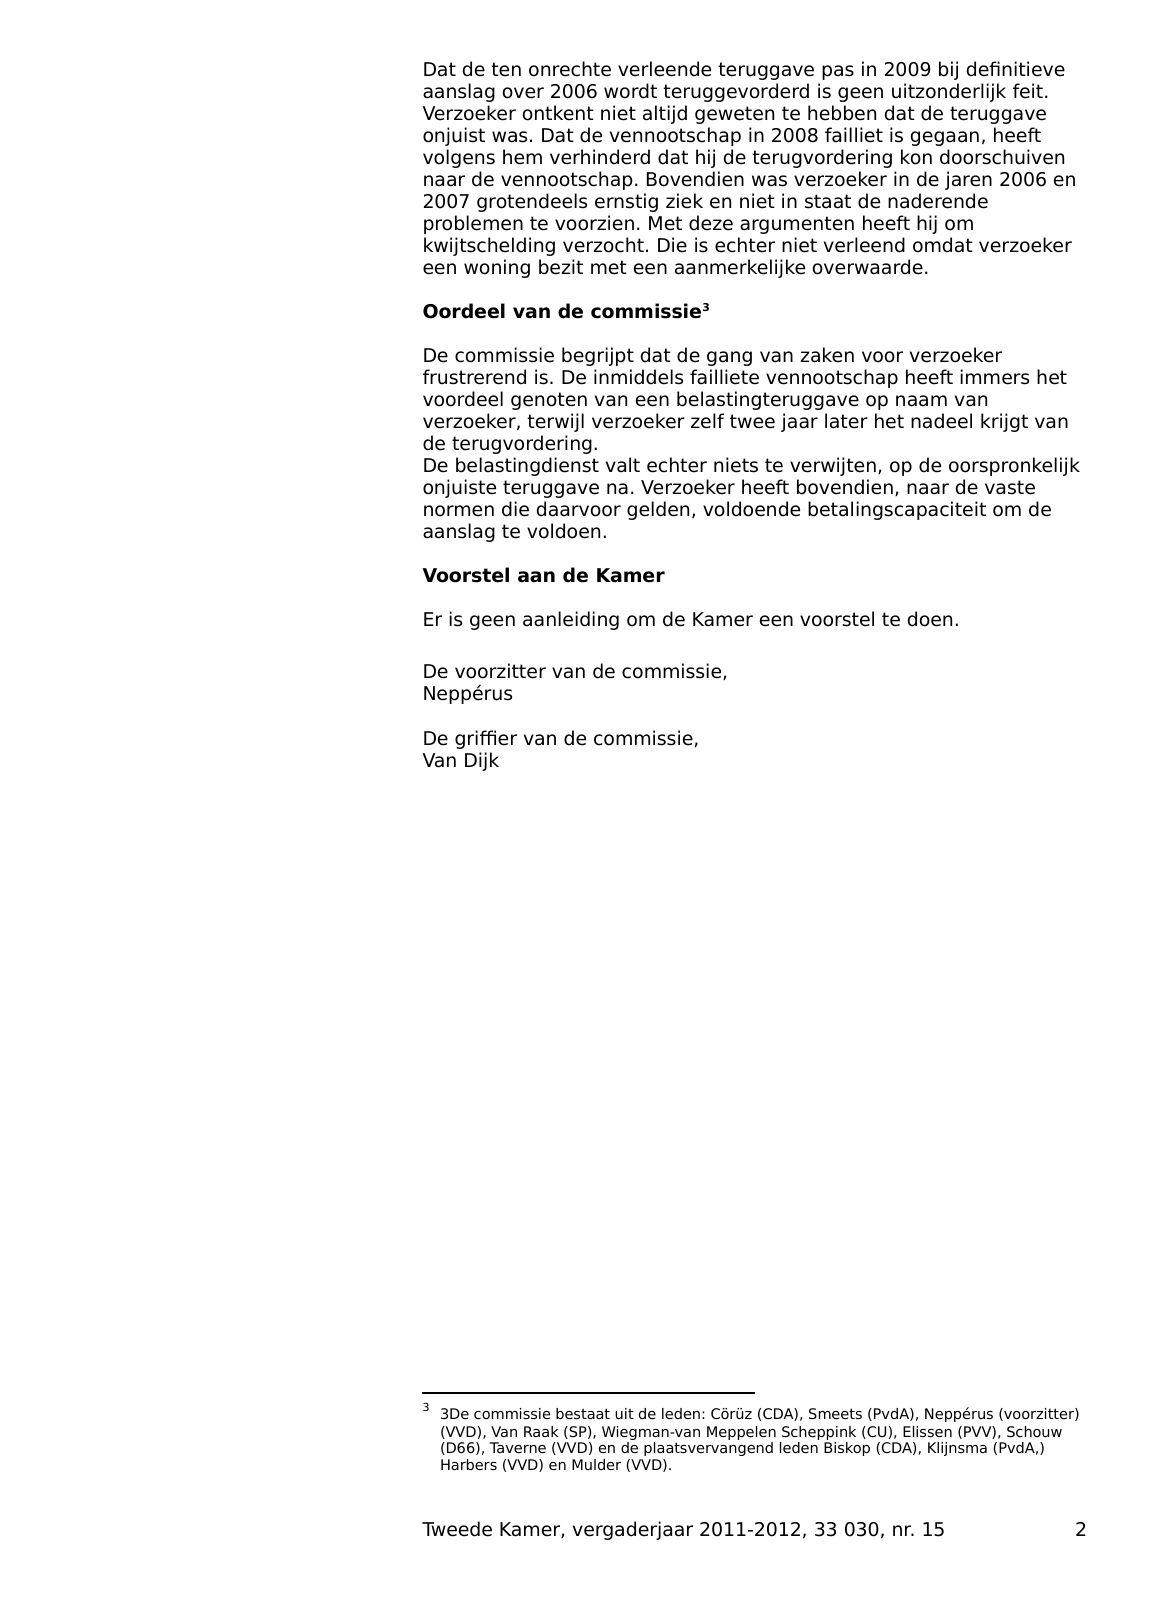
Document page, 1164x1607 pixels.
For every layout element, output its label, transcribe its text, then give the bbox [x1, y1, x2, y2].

text De griffier van de commissie, Van Dijk [422, 727, 1087, 771]
text 3De commissie bestaat uit de leden: Cörüz (CDA), Smeets (PvdA), Neppérus (voorzitter) (VVD), Van Raak (SP), Wiegman-van Meppelen Scheppink (CU), Elissen (PVV), Schouw (D66), Taverne (VVD) en de plaatsvervangend leden Biskop (CDA), Klijnsma (PvdA,) Harbers (VVD) en Mulder (VVD). [422, 1402, 1087, 1474]
subtitle Voorstel aan de Kamer [422, 565, 1087, 587]
text De belastingdienst valt echter niets te verwijten, op de oorspronkelijk onjuiste teruggave na. Verzoeker heeft bovendien, naar de vaste normen die daarvoor gelden, voldoende betalingscapaciteit om de aanslag te voldoen. [422, 455, 1087, 543]
text Dat de ten onrechte verleende teruggave pas in 2009 bij definitieve aanslag over 2006 wordt teruggevorderd is geen uitzonderlijk feit. Verzoeker ontkent niet altijd geweten te hebben dat de teruggave onjuist was. Dat de vennootschap in 2008 failliet is gegaan, heeft volgens hem verhinderd dat hij de terugvordering kon doorschuiven naar de vennootschap. Bovendien was verzoeker in de jaren 2006 en 2007 grotendeels ernstig ziek en niet in staat de naderende problemen te voorzien. Met deze argumenten heeft hij om kwijtschelding verzocht. Die is echter niet verleend omdat verzoeker een woning bezit met een aanmerkelijke overwaarde. [422, 59, 1087, 279]
text Er is geen aanleiding om de Kamer een voorstel te doen. [422, 609, 1087, 631]
subtitle Oordeel van de commissie [422, 301, 1087, 323]
text De commissie begrijpt dat de gang van zaken voor verzoeker frustrerend is. De inmiddels failliete vennootschap heeft immers het voordeel genoten van een belastingteruggave op naam van verzoeker, terwijl verzoeker zelf twee jaar later het nadeel krijgt van de terugvordering. [422, 345, 1087, 455]
text De voorzitter van de commissie, Neppérus [422, 661, 1087, 705]
